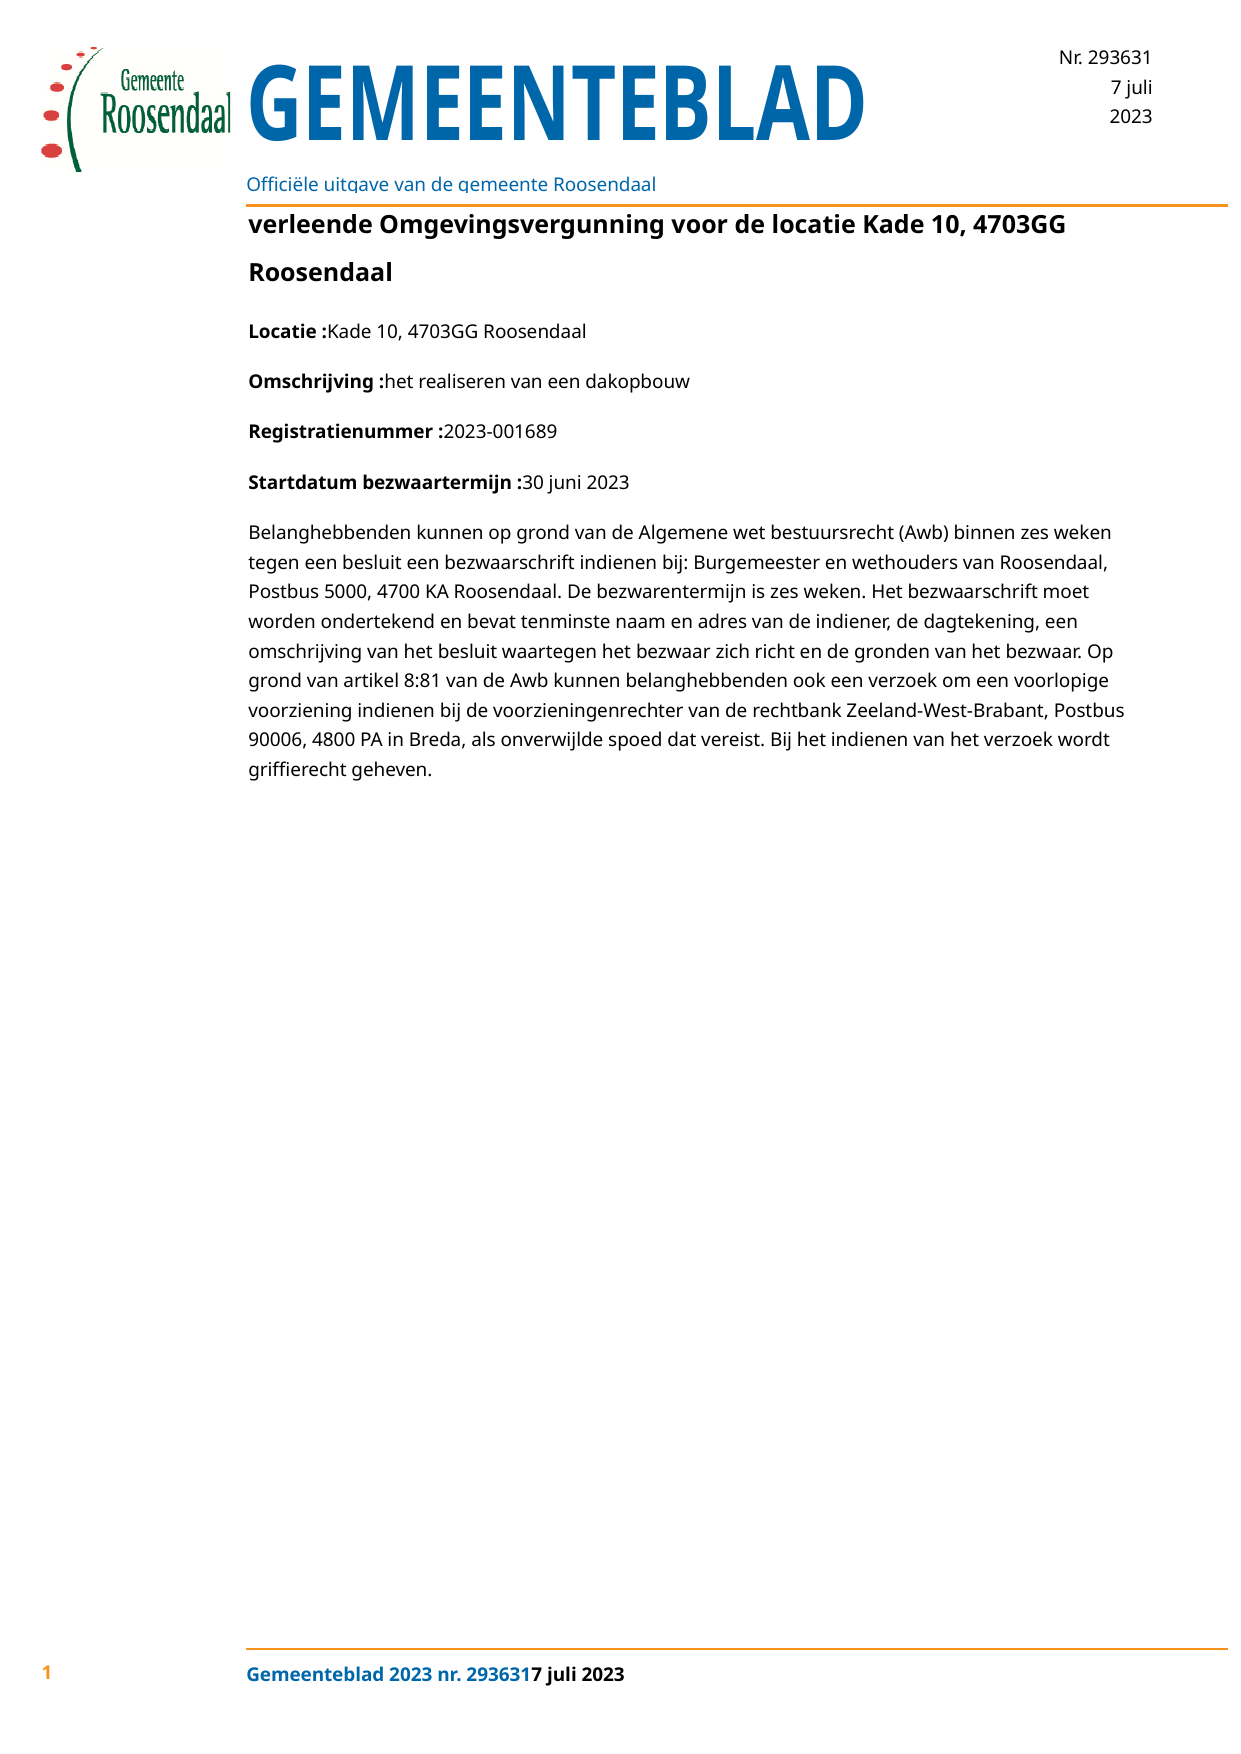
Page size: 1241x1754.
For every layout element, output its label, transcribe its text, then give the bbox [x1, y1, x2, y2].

text verleende Omgevingsvergunning voor de locatie Kade 10, 4703GG Roosendaal [248, 207, 1152, 288]
text Belanghebbenden kunnen op grond van de Algemene wet bestuursrecht (Awb) binnen zes weken tegen een besluit een bezwaarschrift indienen bij: Burgemeester en wethouders van Roosendaal, Postbus 5000, 4700 KA Roosendaal. De bezwarentermijn is zes weken. Het bezwaarschrift moet worden ondertekend en bevat tenminste naam en adres van de indiener, de dagtekening, een omschrijving van het besluit waartegen het bezwaar zich richt en de gronden van het bezwaar. Op grond van artikel 8:81 van de Awb kunnen belanghebbenden ook een verzoek om een voorlopige voorziening indienen bij de voorzieningenrechter van de rechtbank Zeeland-West-Brabant, Postbus 90006, 4800 PA in Breda, als onverwijlde spoed dat vereist. Bij het indienen van het verzoek wordt griffierecht geheven. [248, 519, 1152, 782]
text Startdatum bezwaartermijn :30 juni 2023 [248, 469, 1152, 495]
picture [41, 47, 231, 172]
text Registratienummer :2023-001689 [248, 419, 1152, 444]
text Locatie :Kade 10, 4703GG Roosendaal [248, 318, 1152, 344]
text Omschrijving :het realiseren van een dakopbouw [248, 368, 1152, 394]
